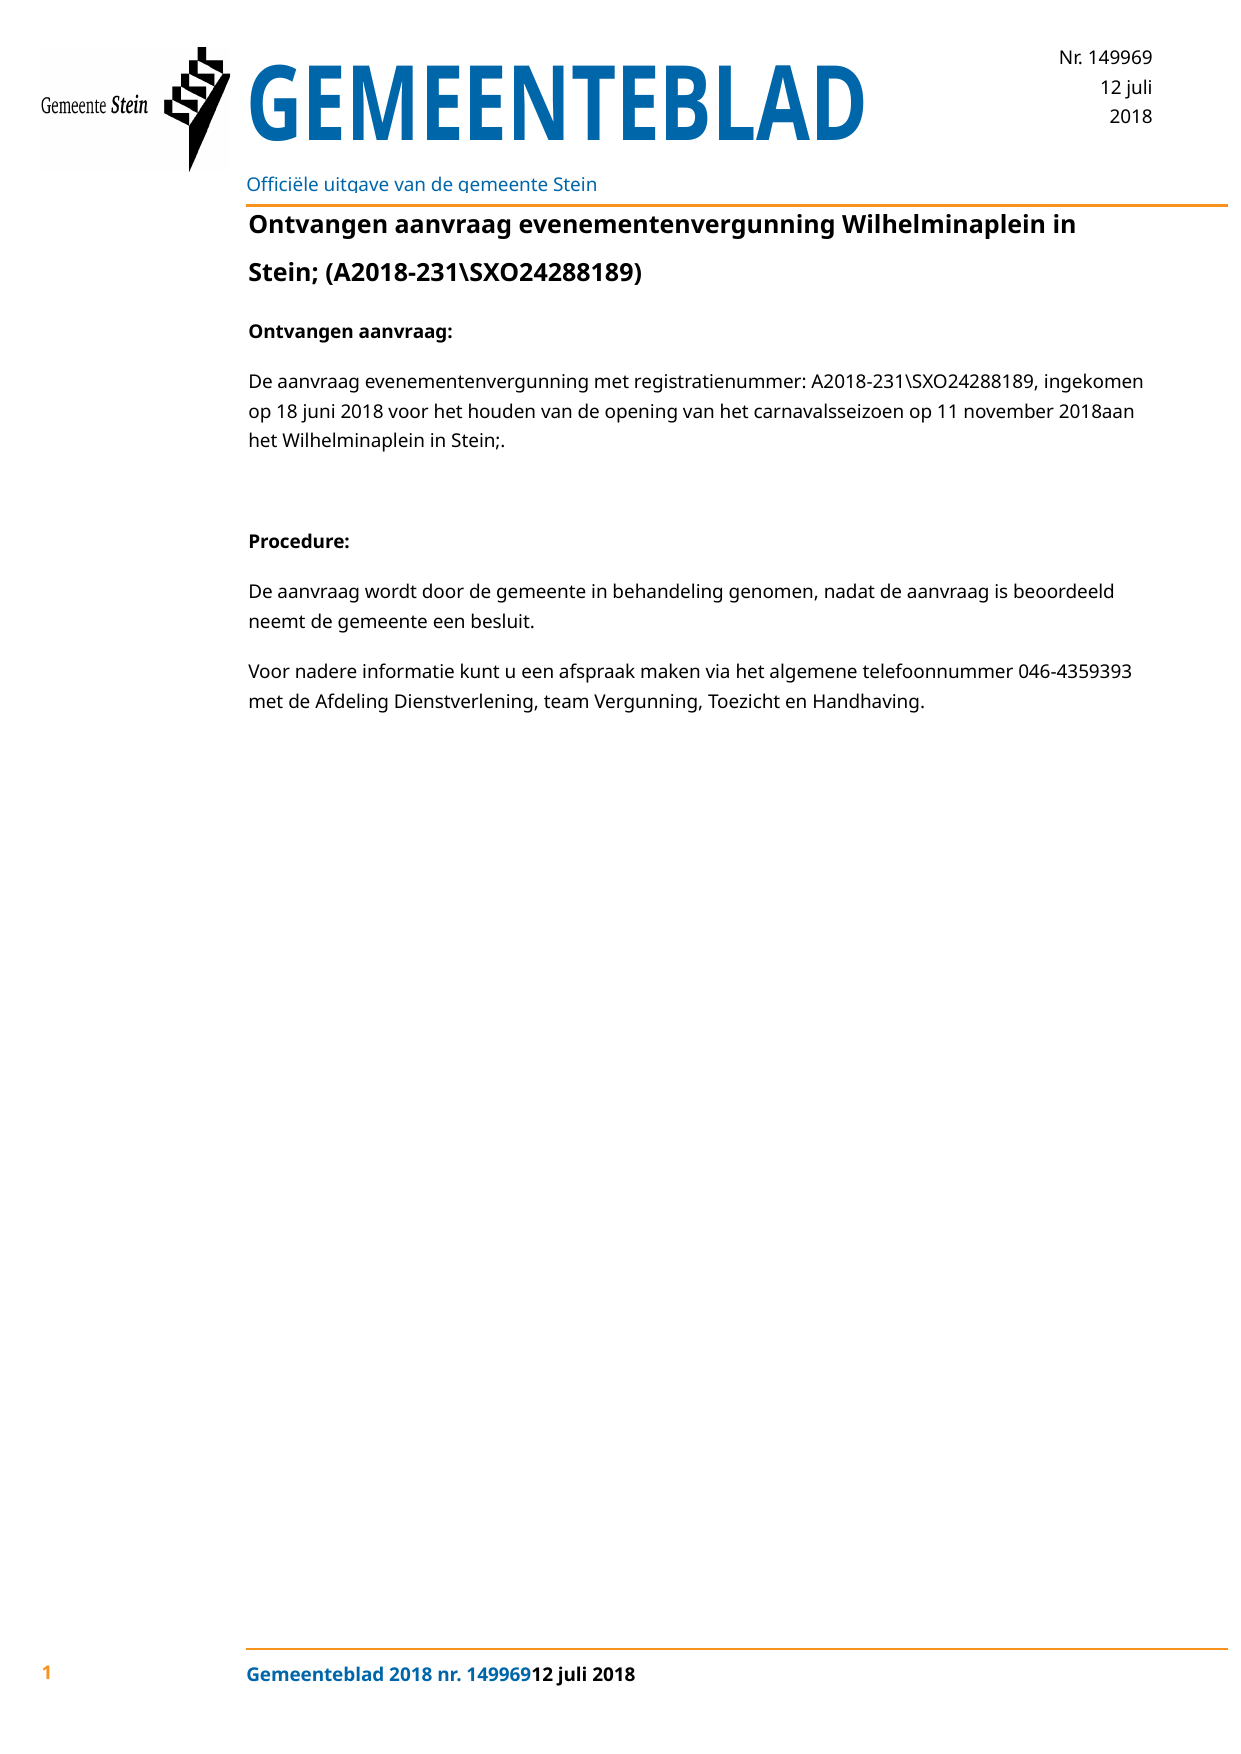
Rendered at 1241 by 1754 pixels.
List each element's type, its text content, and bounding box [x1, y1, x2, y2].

picture [41, 47, 231, 172]
text De aanvraag wordt door de gemeente in behandeling genomen, nadat de aanvraag is beoordeeld neemt de gemeente een besluit. [248, 579, 1152, 634]
text Voor nadere informatie kunt u een afspraak maken via het algemene telefoonnummer 046-4359393 met de Afdeling Dienstverlening, team Vergunning, Toezicht en Handhaving. [248, 659, 1152, 714]
text Procedure: [248, 528, 1152, 554]
text Ontvangen aanvraag evenementenvergunning Wilhelminaplein in Stein; (A2018-231\SXO24288189) [248, 207, 1152, 288]
text Ontvangen aanvraag: [248, 318, 1152, 344]
text De aanvraag evenementenvergunning met registratienummer: A2018-231\SXO24288189, ingekomen op 18 juni 2018 voor het houden van de opening van het carnavalsseizoen op 11 november 2018aan het Wilhelminaplein in Stein;. [248, 368, 1152, 453]
